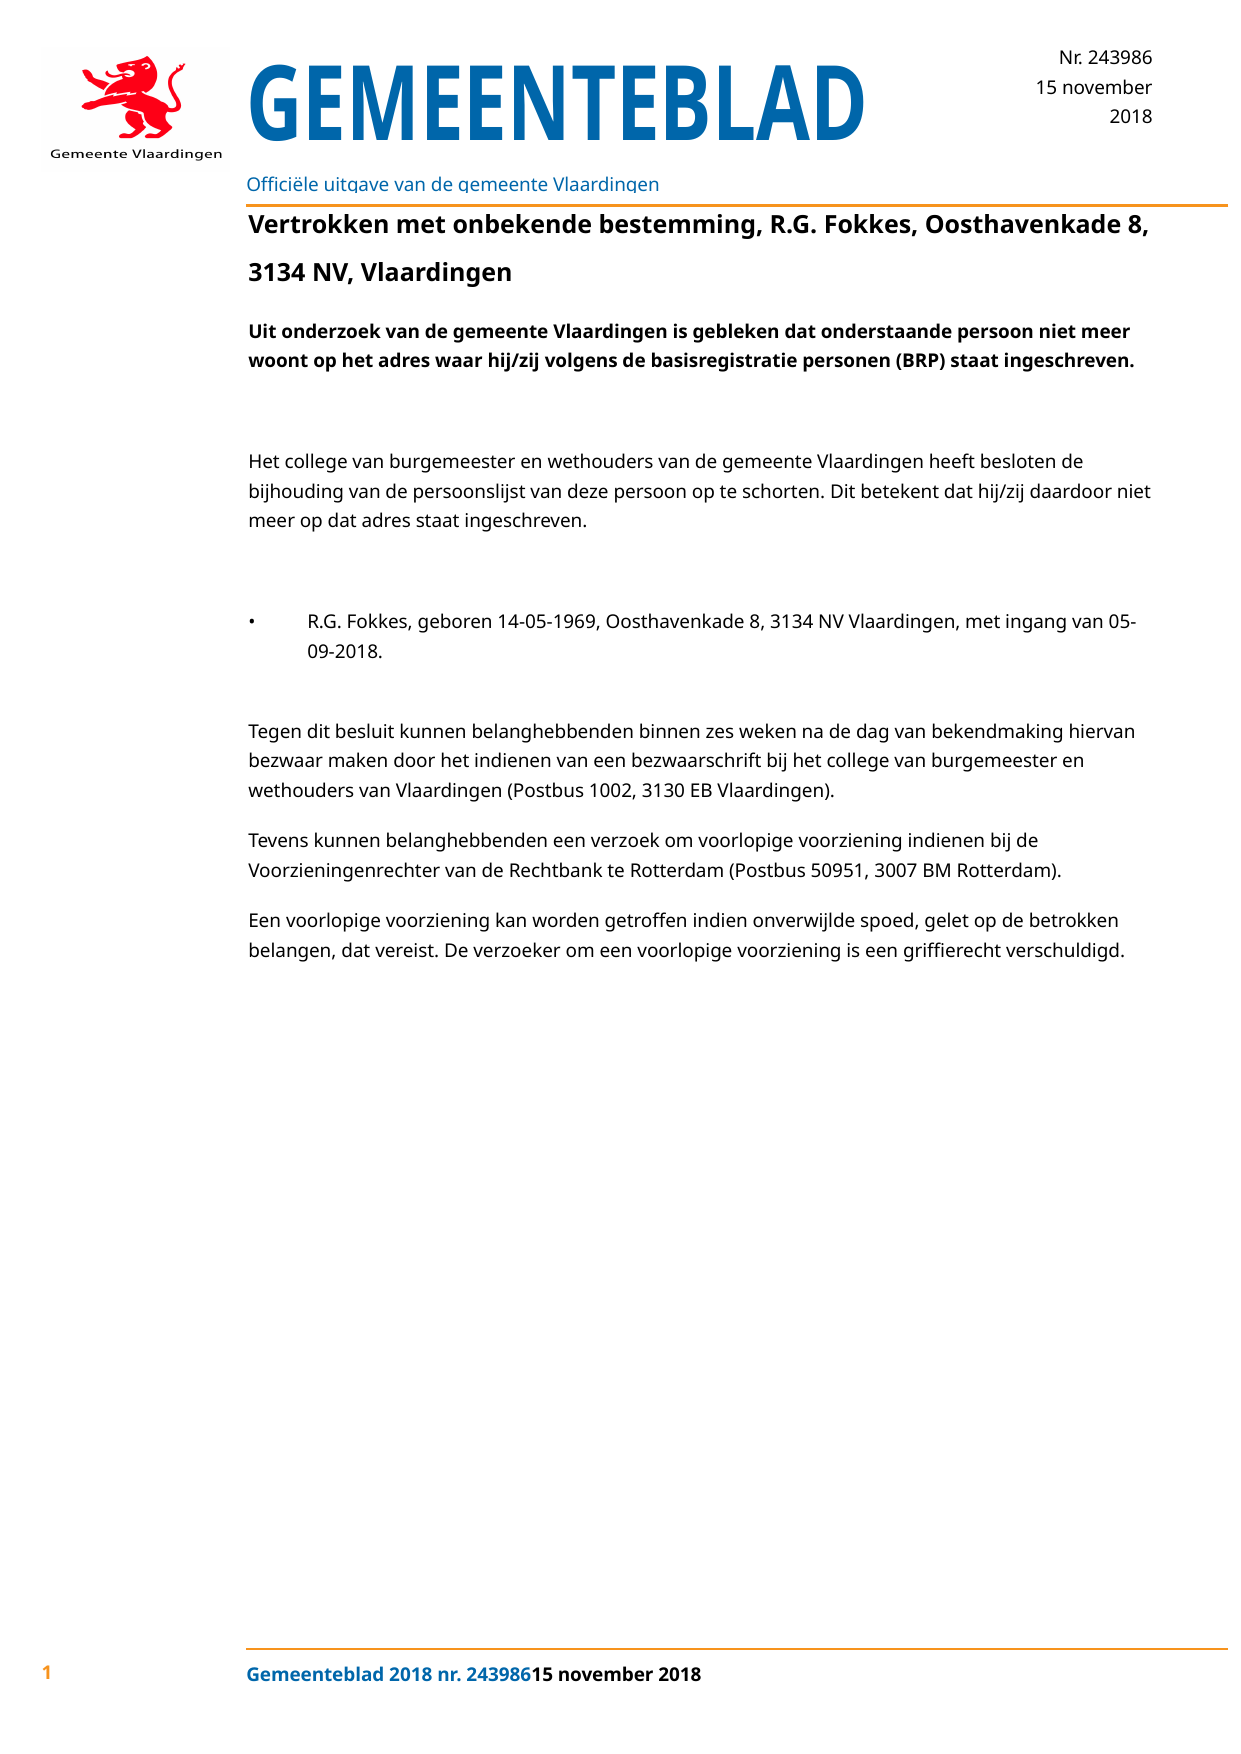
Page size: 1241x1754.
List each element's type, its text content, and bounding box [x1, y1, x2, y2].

text Tevens kunnen belanghebbenden een verzoek om voorlopige voorziening indienen bij de Voorzieningenrechter van de Rechtbank te Rotterdam (Postbus 50951, 3007 BM Rotterdam). [248, 827, 1152, 883]
list R.G. Fokkes, geboren 14-05-1969, Oosthavenkade 8, 3134 NV Vlaardingen, met ingang van 05-09-2018. [248, 608, 1152, 664]
text Tegen dit besluit kunnen belanghebbenden binnen zes weken na de dag van bekendmaking hiervan bezwaar maken door het indienen van een bezwaarschrift bij het college van burgemeester en wethouders van Vlaardingen (Postbus 1002, 3130 EB Vlaardingen). [248, 718, 1152, 803]
text Uit onderzoek van de gemeente Vlaardingen is gebleken dat onderstaande persoon niet meer woont op het adres waar hij/zij volgens de basisregistratie personen (BRP) staat ingeschreven. [248, 318, 1152, 373]
text Een voorlopige voorziening kan worden getroffen indien onverwijlde spoed, gelet op de betrokken belangen, dat vereist. De verzoeker om een voorlopige voorziening is een griffierecht verschuldigd. [248, 907, 1152, 963]
text Vertrokken met onbekende bestemming, R.G. Fokkes, Oosthavenkade 8, 3134 NV, Vlaardingen [248, 207, 1152, 288]
picture [41, 47, 231, 172]
text Het college van burgemeester en wethouders van de gemeente Vlaardingen heeft besloten de bijhouding van de persoonslijst van deze persoon op te schorten. Dit betekent dat hij/zij daardoor niet meer op dat adres staat ingeschreven. [248, 448, 1152, 533]
